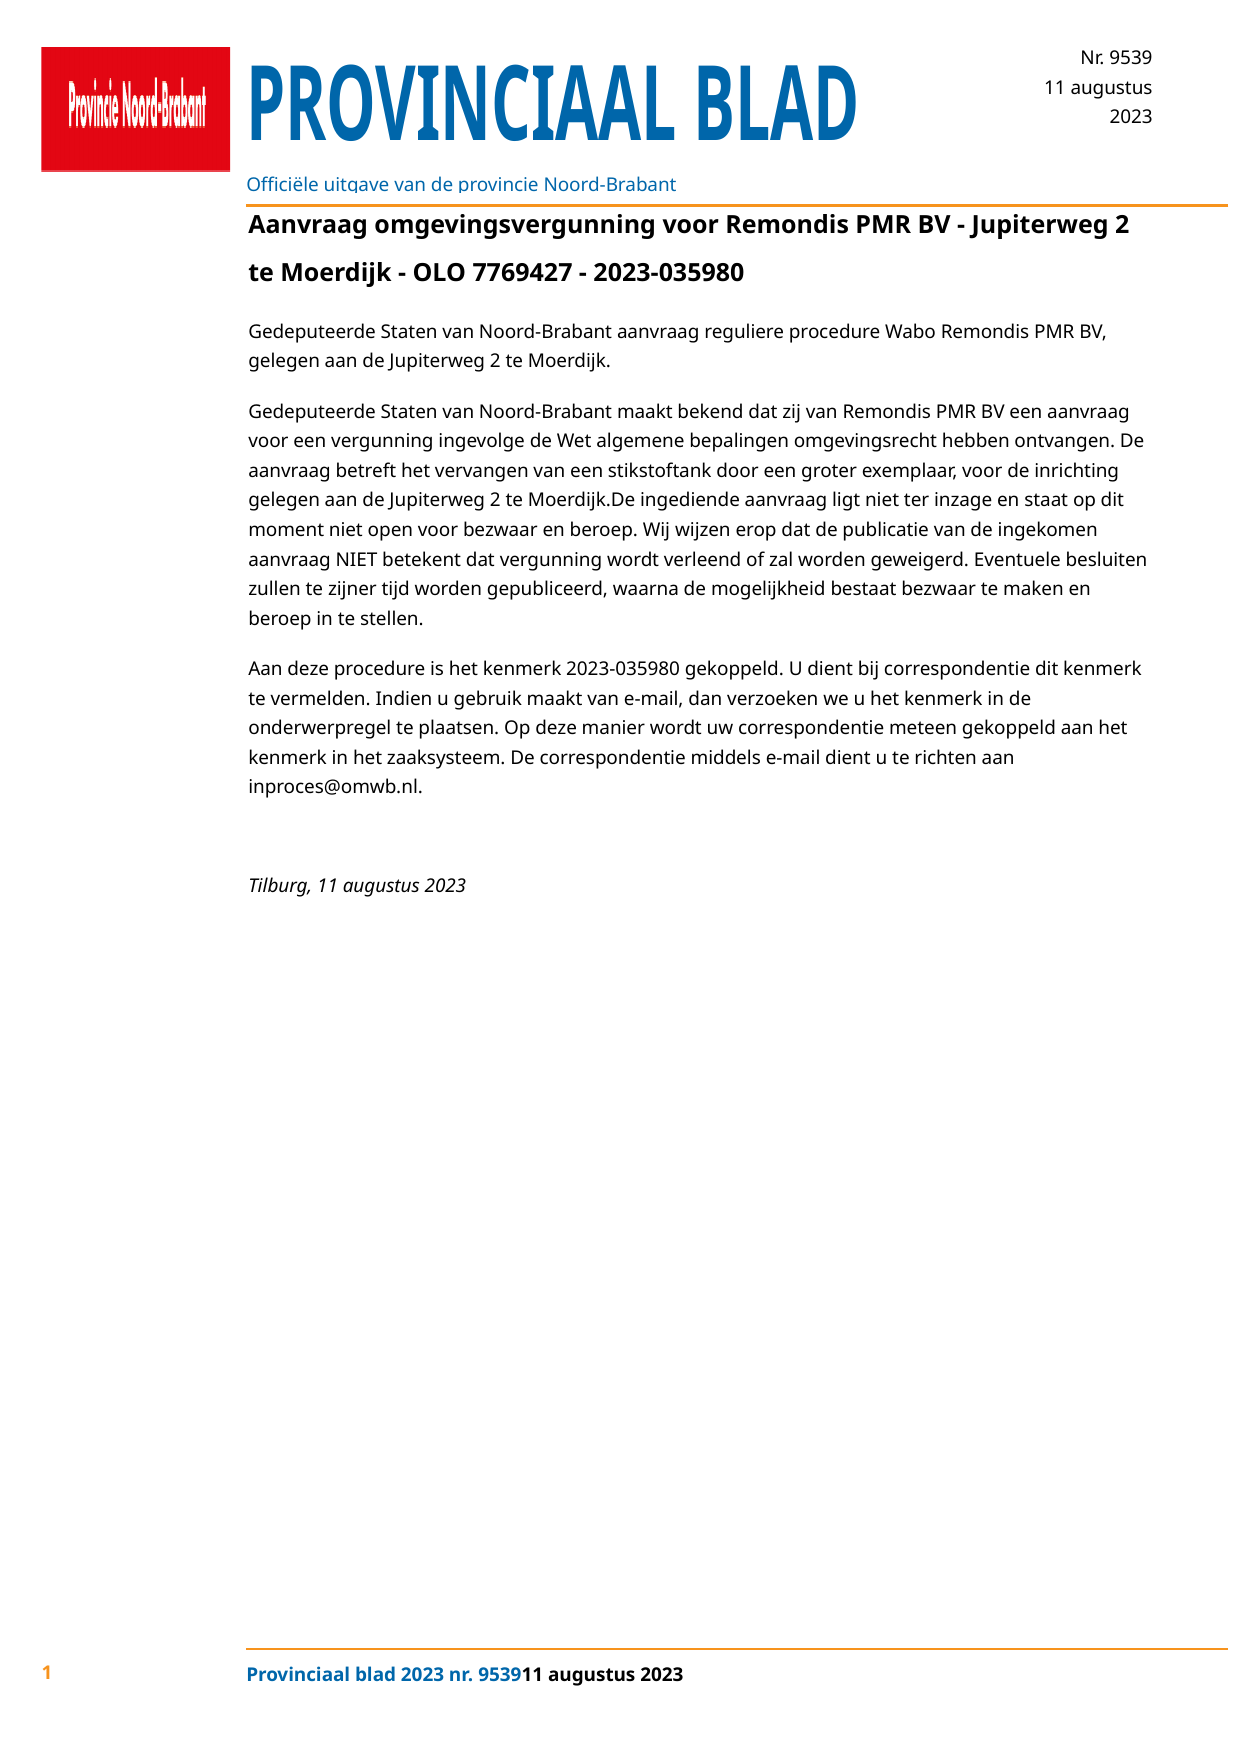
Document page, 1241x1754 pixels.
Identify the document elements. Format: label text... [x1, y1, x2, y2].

text Aan deze procedure is het kenmerk 2023-035980 gekoppeld. U dient bij correspondentie dit kenmerk te vermelden. Indien u gebruik maakt van e-mail, dan verzoeken we u het kenmerk in de onderwerpregel te plaatsen. Op deze manier wordt uw correspondentie meteen gekoppeld aan het kenmerk in het zaaksysteem. De correspondentie middels e-mail dient u te richten aan inproces@omwb.nl. [248, 655, 1152, 799]
picture [41, 47, 231, 172]
text Gedeputeerde Staten van Noord-Brabant maakt bekend dat zij van Remondis PMR BV een aanvraag voor een vergunning ingevolge de Wet algemene bepalingen omgevingsrecht hebben ontvangen. De aanvraag betreft het vervangen van een stikstoftank door een groter exemplaar, voor de inrichting gelegen aan de Jupiterweg 2 te Moerdijk.De ingediende aanvraag ligt niet ter inzage en staat op dit moment niet open voor bezwaar en beroep. Wij wijzen erop dat de publicatie van de ingekomen aanvraag NIET betekent dat vergunning wordt verleend of zal worden geweigerd. Eventuele besluiten zullen te zijner tijd worden gepubliceerd, waarna de mogelijkheid bestaat bezwaar te maken en beroep in te stellen. [248, 398, 1152, 631]
text Tilburg, 11 augustus 2023 [248, 872, 1152, 898]
text Aanvraag omgevingsvergunning voor Remondis PMR BV - Jupiterweg 2 te Moerdijk - OLO 7769427 - 2023-035980 [248, 207, 1152, 288]
text Gedeputeerde Staten van Noord-Brabant aanvraag reguliere procedure Wabo Remondis PMR BV, gelegen aan de Jupiterweg 2 te Moerdijk. [248, 318, 1152, 373]
